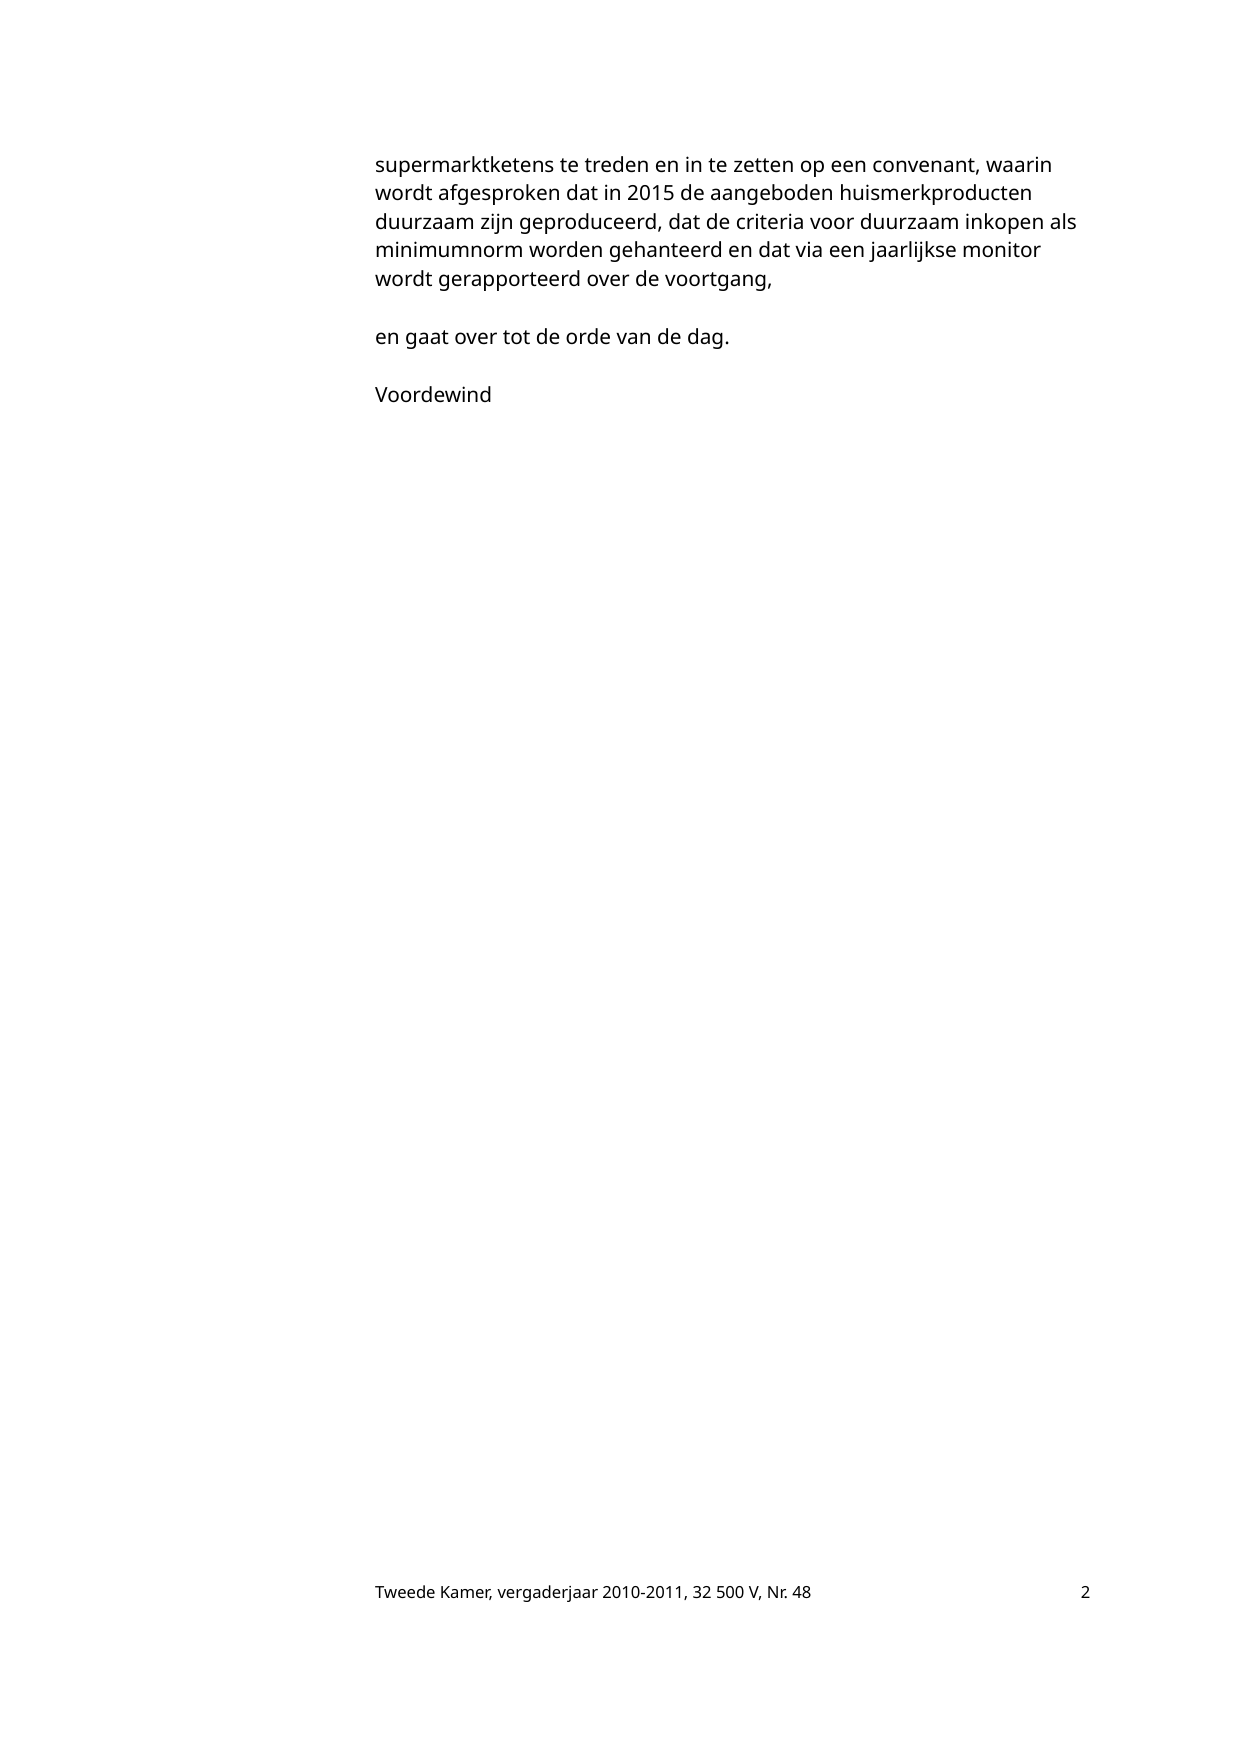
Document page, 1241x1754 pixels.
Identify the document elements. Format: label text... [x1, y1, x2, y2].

text supermarktketens te treden en in te zetten op een convenant, waarin wordt afgesproken dat in 2015 de aangeboden huismerkproducten duurzaam zijn geproduceerd, dat de criteria voor duurzaam inkopen als minimumnorm worden gehanteerd en dat via een jaarlijkse monitor wordt gerapporteerd over de voortgang, [375, 150, 1090, 292]
text Voordewind [375, 381, 1090, 409]
text en gaat over tot de orde van de dag. [375, 322, 1090, 351]
